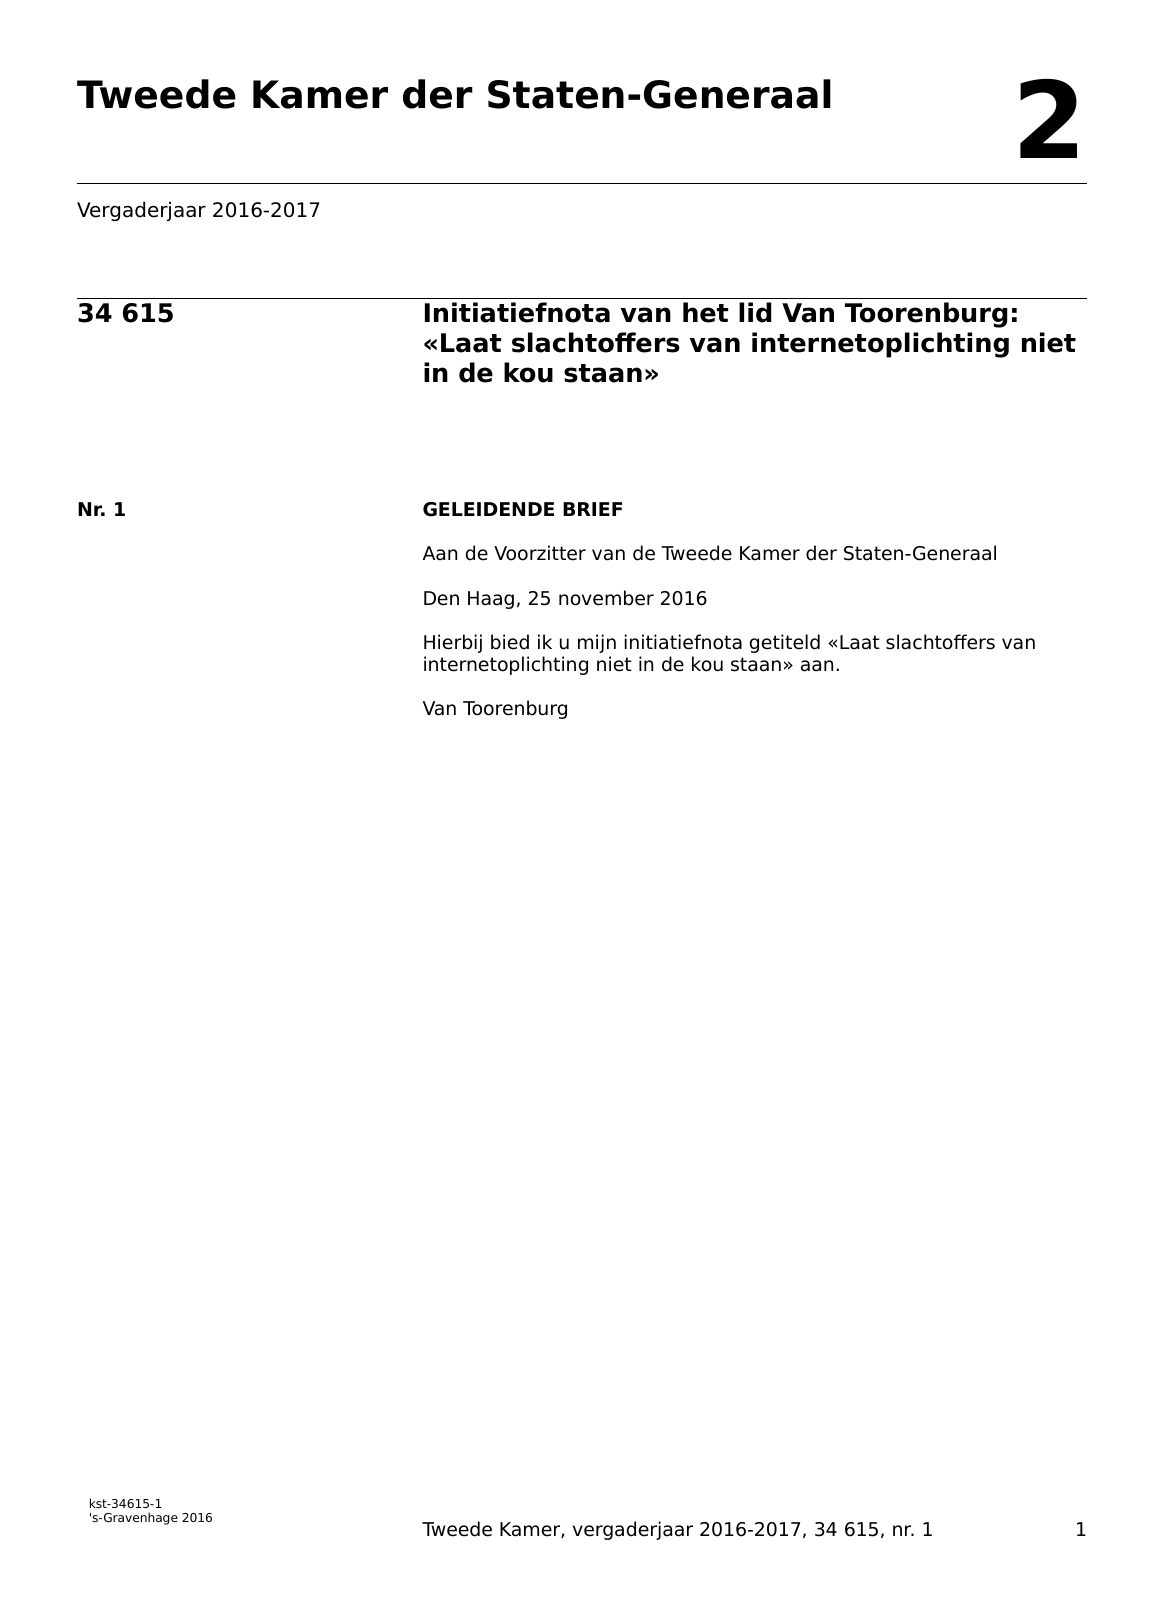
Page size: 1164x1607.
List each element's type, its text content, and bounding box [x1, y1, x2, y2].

table_header Tweede Kamer der Staten-Generaal [77, 59, 886, 183]
text Hierbij bied ik u mijn initiatiefnota getiteld «Laat slachtoffers van internetoplichting niet in de kou staan» aan. [422, 632, 1087, 676]
text Van Toorenburg [422, 698, 1087, 720]
text 's-Gravenhage 2016 [88, 1511, 323, 1525]
subtitle Nr. 1 GELEIDENDE BRIEF [77, 499, 1087, 521]
table_header 2 [886, 59, 1087, 183]
subtitle 34 615 Initiatiefnota van het lid Van Toorenburg: «Laat slachtoffers van internetoplichting niet in de kou staan» [77, 299, 1087, 388]
table_cell Vergaderjaar 2016-2017 [77, 184, 1087, 298]
text Aan de Voorzitter van de Tweede Kamer der Staten-Generaal [422, 543, 1087, 565]
text kst-34615-1 [88, 1497, 323, 1511]
text Den Haag, 25 november 2016 [422, 587, 1087, 609]
